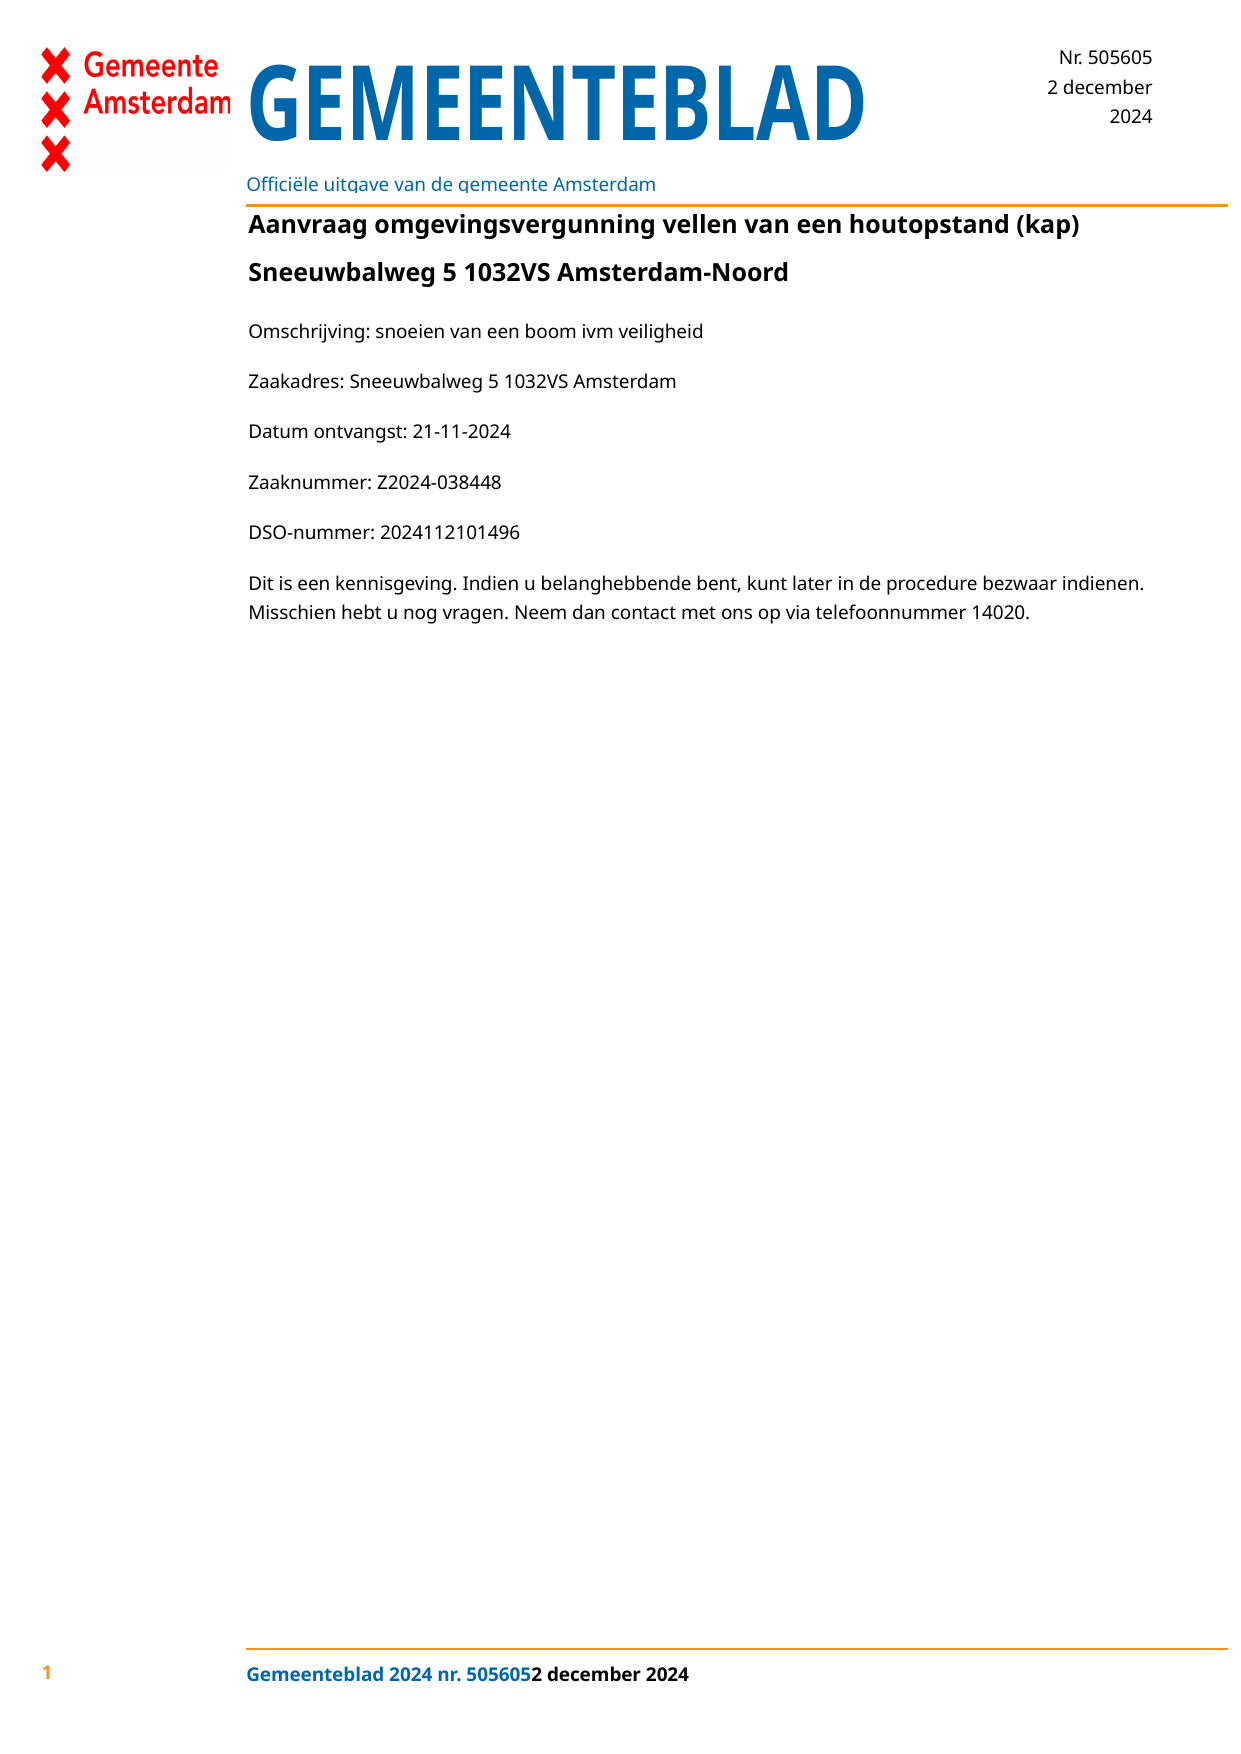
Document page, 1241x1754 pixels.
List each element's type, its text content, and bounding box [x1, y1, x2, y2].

text Zaakadres: Sneeuwbalweg 5 1032VS Amsterdam [248, 368, 1152, 394]
text Dit is een kennisgeving. Indien u belanghebbende bent, kunt later in de procedure bezwaar indienen. Misschien hebt u nog vragen. Neem dan contact met ons op via telefoonnummer 14020. [248, 570, 1152, 625]
text Omschrijving: snoeien van een boom ivm veiligheid [248, 318, 1152, 344]
text DSO-nummer: 2024112101496 [248, 519, 1152, 545]
picture [41, 47, 231, 172]
text Zaaknummer: Z2024-038448 [248, 469, 1152, 495]
text Datum ontvangst: 21-11-2024 [248, 419, 1152, 444]
text Aanvraag omgevingsvergunning vellen van een houtopstand (kap) Sneeuwbalweg 5 1032VS Amsterdam-Noord [248, 207, 1152, 288]
